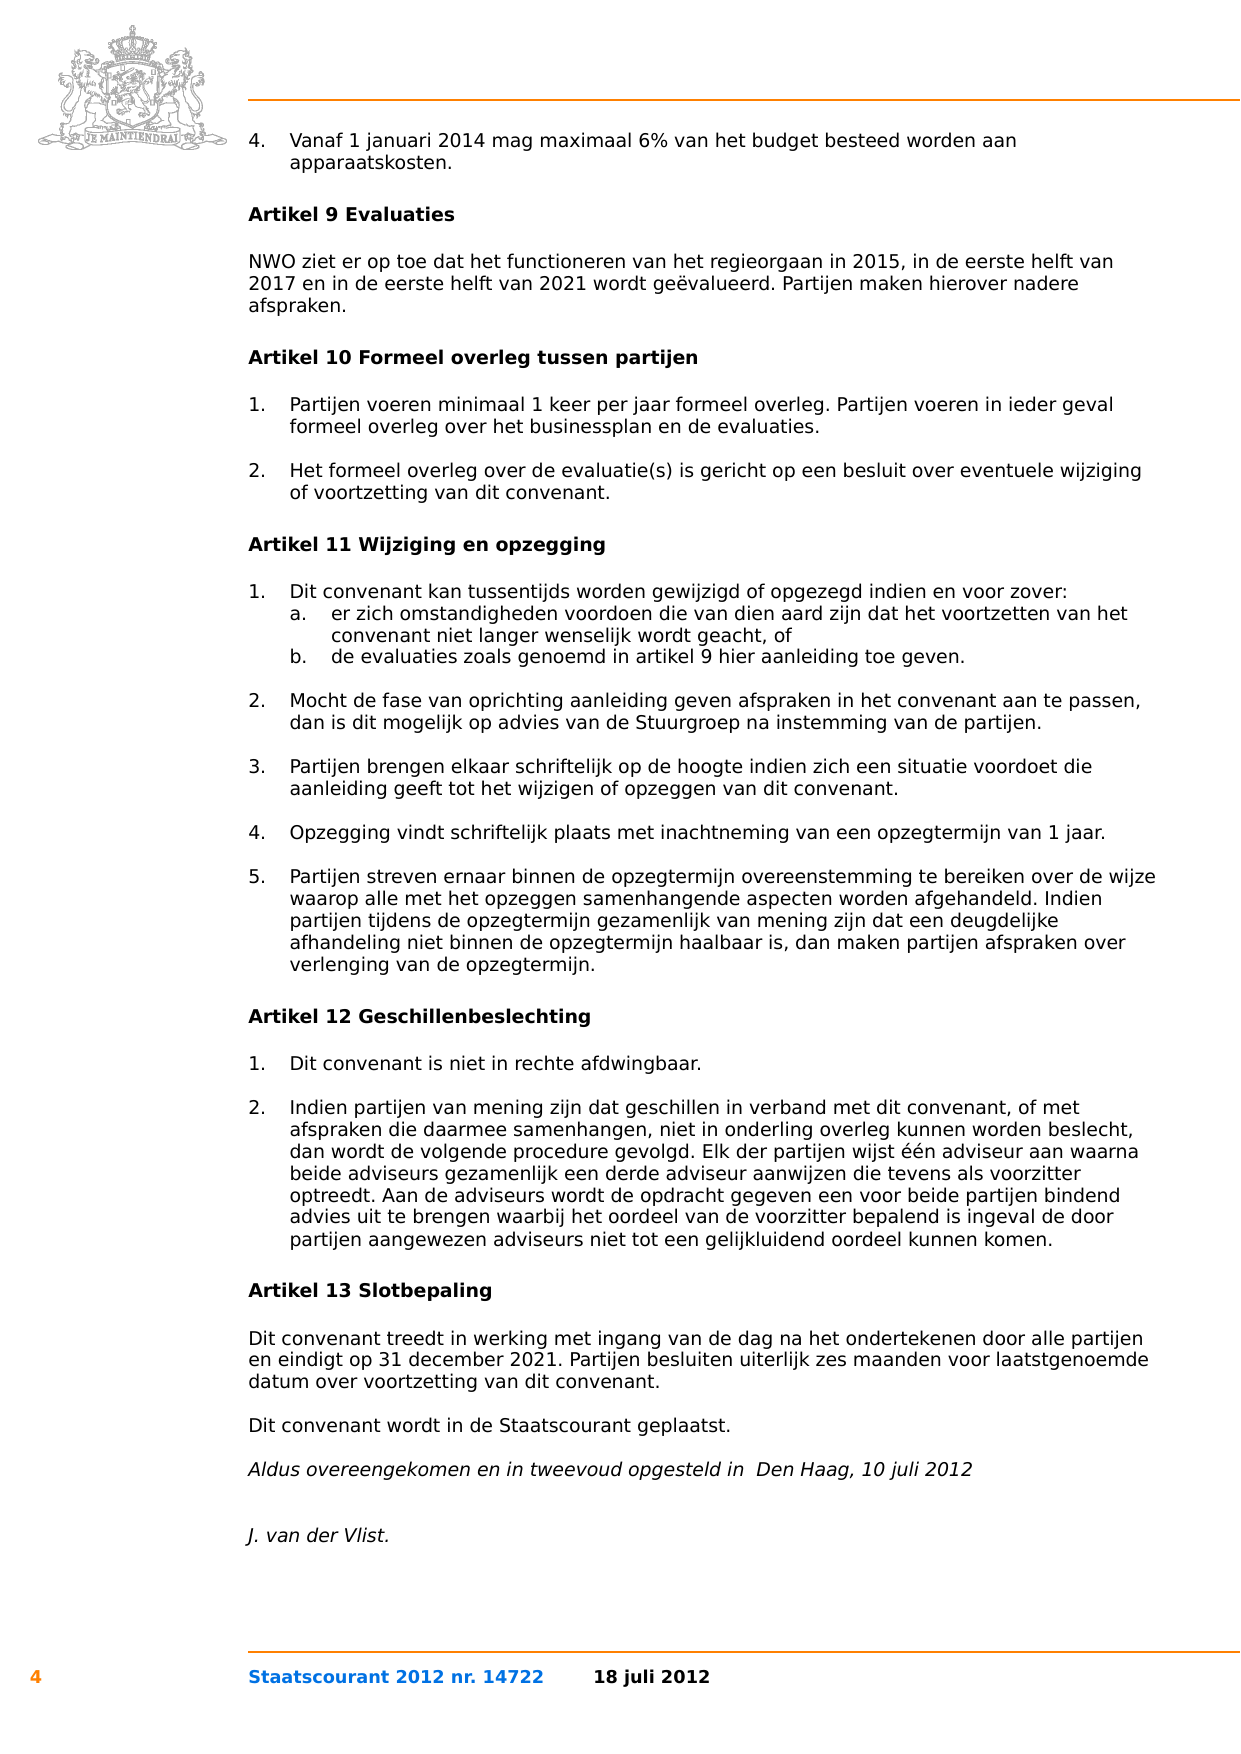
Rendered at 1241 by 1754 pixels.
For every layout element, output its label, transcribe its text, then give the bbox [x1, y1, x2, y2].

text Dit convenant wordt in de Staatscourant geplaatst. [248, 1415, 1163, 1437]
subtitle Artikel 10 Formeel overleg tussen partijen [248, 347, 1163, 369]
text 1. Partijen voeren minimaal 1 keer per jaar formeel overleg. Partijen voeren in ieder geval formeel overleg over het businessplan en de evaluaties. [248, 394, 1163, 438]
text 1. Dit convenant is niet in rechte afdwingbaar. [248, 1053, 1163, 1075]
text b. de evaluaties zoals genoemd in artikel 9 hier aanleiding toe geven. [289, 646, 1163, 668]
text 4. Vanaf 1 januari 2014 mag maximaal 6% van het budget besteed worden aan apparaatskosten. [248, 130, 1163, 174]
text 5. Partijen streven ernaar binnen de opzegtermijn overeenstemming te bereiken over de wijze waarop alle met het opzeggen samenhangende aspecten worden afgehandeld. Indien partijen tijdens de opzegtermijn gezamenlijk van mening zijn dat een deugdelijke afhandeling niet binnen de opzegtermijn haalbaar is, dan maken partijen afspraken over verlenging van de opzegtermijn. [248, 866, 1163, 976]
text 2. Het formeel overleg over de evaluatie(s) is gericht op een besluit over eventuele wijziging of voortzetting van dit convenant. [248, 459, 1163, 503]
text NWO ziet er op toe dat het functioneren van het regieorgaan in 2015, in de eerste helft van 2017 en in de eerste helft van 2021 wordt geëvalueerd. Partijen maken hierover nadere afspraken. [248, 251, 1163, 317]
text 1. Dit convenant kan tussentijds worden gewijzigd of opgezegd indien en voor zover: [248, 581, 1163, 602]
text 2. Indien partijen van mening zijn dat geschillen in verband met dit convenant, of met afspraken die daarmee samenhangen, niet in onderling overleg kunnen worden beslecht, dan wordt de volgende procedure gevolgd. Elk der partijen wijst één adviseur aan waarna beide adviseurs gezamenlijk een derde adviseur aanwijzen die tevens als voorzitter optreedt. Aan de adviseurs wordt de opdracht gegeven een voor beide partijen bindend advies uit te brengen waarbij het oordeel van de voorzitter bepalend is ingeval de door partijen aangewezen adviseurs niet tot een gelijkluidend oordeel kunnen komen. [248, 1097, 1163, 1250]
subtitle Artikel 11 Wijziging en opzegging [248, 533, 1163, 556]
text Dit convenant treedt in werking met ingang van de dag na het ondertekenen door alle partijen en eindigt op 31 december 2021. Partijen besluiten uiterlijk zes maanden voor laatstgenoemde datum over voortzetting van dit convenant. [248, 1327, 1163, 1393]
subtitle Artikel 9 Evaluaties [248, 204, 1163, 226]
text a. er zich omstandigheden voordoen die van dien aard zijn dat het voortzetten van het convenant niet langer wenselijk wordt geacht, of [289, 602, 1163, 646]
subtitle Artikel 13 Slotbepaling [248, 1280, 1163, 1302]
text 2. Mocht de fase van oprichting aanleiding geven afspraken in het convenant aan te passen, dan is dit mogelijk op advies van de Stuurgroep na instemming van de partijen. [248, 690, 1163, 734]
text Aldus overeengekomen en in tweevoud opgesteld in Den Haag, 10 juli 2012 [248, 1459, 1163, 1481]
text 3. Partijen brengen elkaar schriftelijk op de hoogte indien zich een situatie voordoet die aanleiding geeft tot het wijzigen of opzeggen van dit convenant. [248, 756, 1163, 800]
subtitle Artikel 12 Geschillenbeslechting [248, 1006, 1163, 1028]
text J. van der Vlist. [248, 1503, 1163, 1547]
picture [38, 25, 227, 150]
text 4. Opzegging vindt schriftelijk plaats met inachtneming van een opzegtermijn van 1 jaar. [248, 822, 1163, 844]
